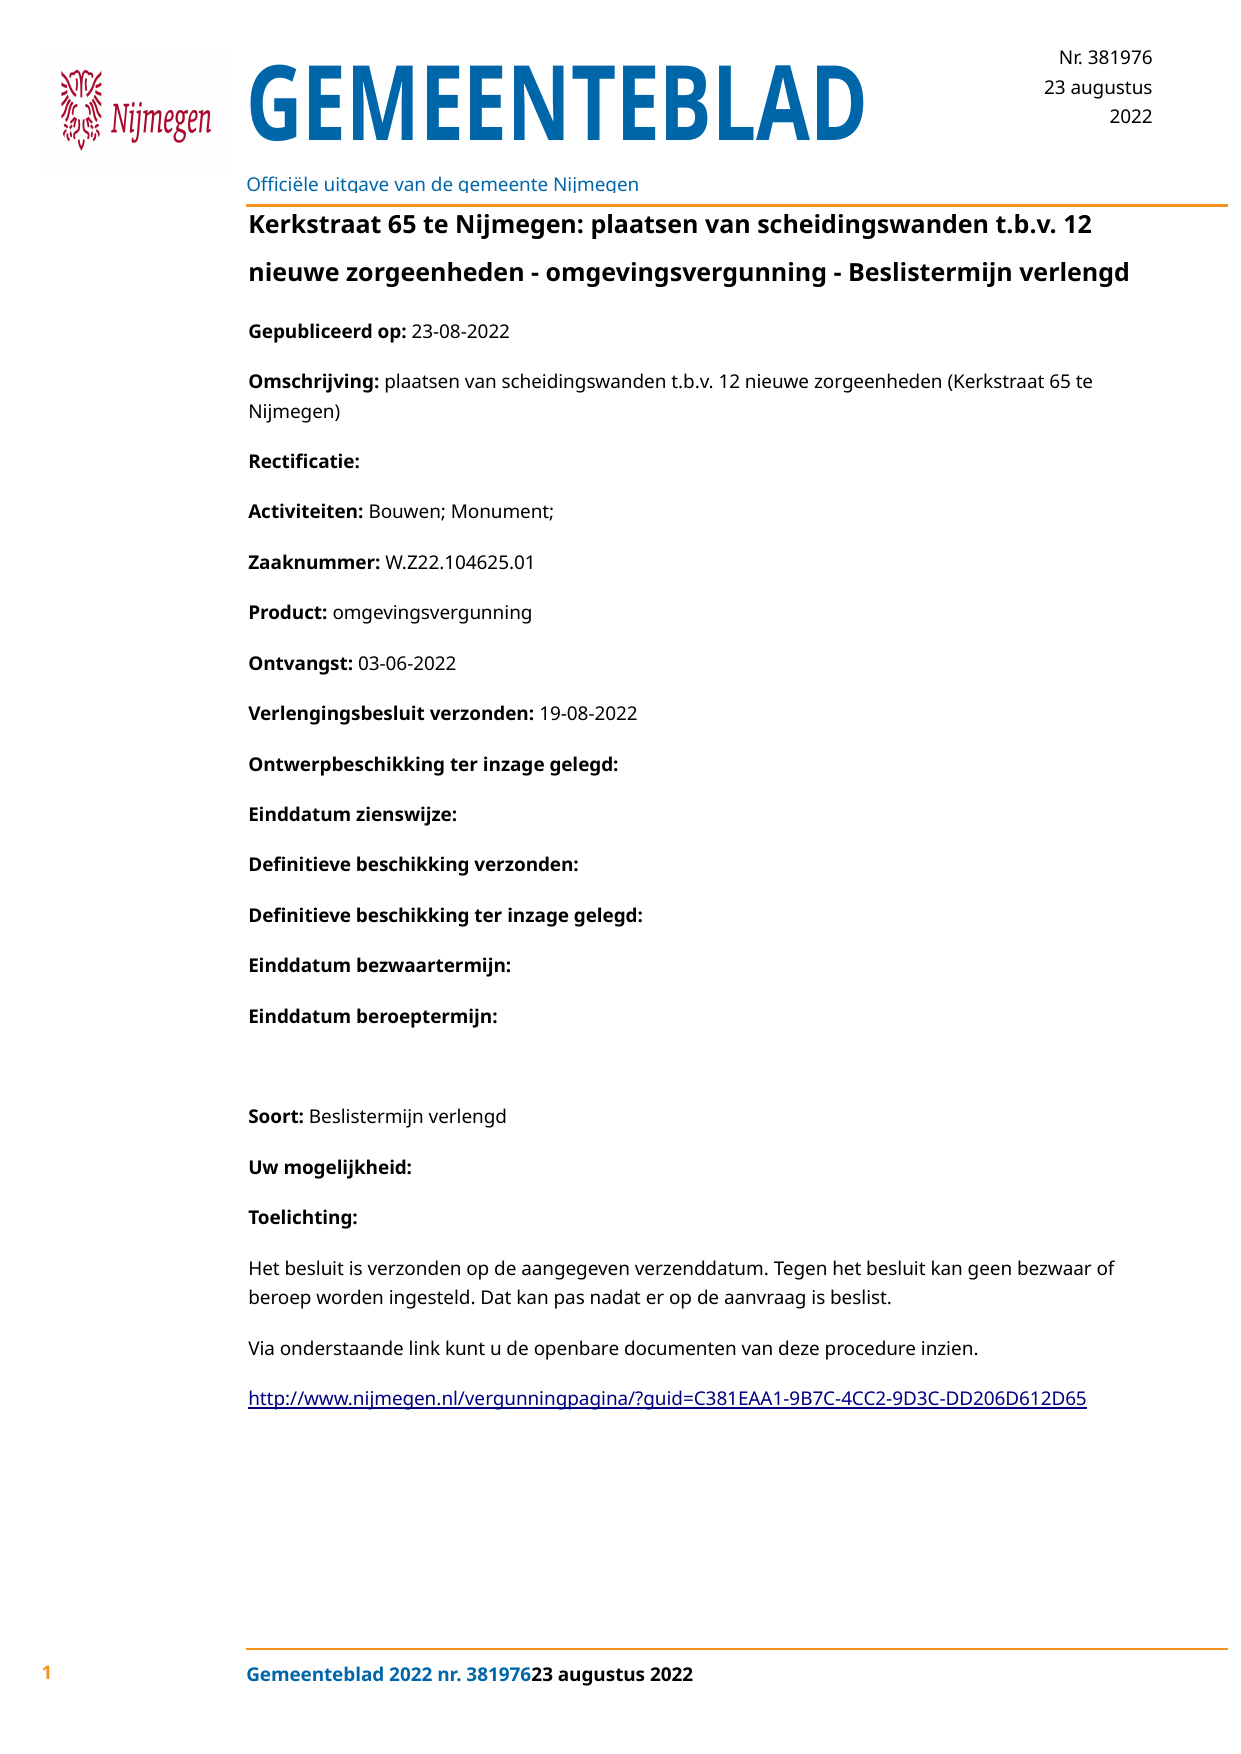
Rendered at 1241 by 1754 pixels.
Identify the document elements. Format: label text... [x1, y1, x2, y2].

text Omschrijving: plaatsen van scheidingswanden t.b.v. 12 nieuwe zorgeenheden (Kerkstraat 65 te Nijmegen) [248, 368, 1152, 424]
text http://www.nijmegen.nl/vergunningpagina/?guid=C381EAA1-9B7C-4CC2-9D3C-DD206D612D65 [248, 1385, 1152, 1411]
text Activiteiten: Bouwen; Monument; [248, 499, 1152, 524]
text Verlengingsbesluit verzonden: 19-08-2022 [248, 700, 1152, 726]
text Kerkstraat 65 te Nijmegen: plaatsen van scheidingswanden t.b.v. 12 nieuwe zorgeenheden - omgevingsvergunning - Beslistermijn verlengd [248, 207, 1152, 288]
text Zaaknummer: W.Z22.104625.01 [248, 549, 1152, 575]
text Uw mogelijkheid: [248, 1154, 1152, 1180]
text Ontvangst: 03-06-2022 [248, 650, 1152, 676]
text Gepubliceerd op: 23-08-2022 [248, 318, 1152, 344]
text Definitieve beschikking ter inzage gelegd: [248, 902, 1152, 928]
text Het besluit is verzonden op de aangegeven verzenddatum. Tegen het besluit kan geen bezwaar of beroep worden ingesteld. Dat kan pas nadat er op de aanvraag is beslist. [248, 1255, 1152, 1310]
picture [41, 47, 231, 172]
text Product: omgevingsvergunning [248, 599, 1152, 625]
text Einddatum bezwaartermijn: [248, 952, 1152, 978]
text Toelichting: [248, 1204, 1152, 1230]
text Ontwerpbeschikking ter inzage gelegd: [248, 751, 1152, 777]
text Soort: Beslistermijn verlengd [248, 1104, 1152, 1129]
text Einddatum zienswijze: [248, 801, 1152, 827]
text Via onderstaande link kunt u de openbare documenten van deze procedure inzien. [248, 1335, 1152, 1361]
text Einddatum beroeptermijn: [248, 1003, 1152, 1029]
text Definitieve beschikking verzonden: [248, 852, 1152, 877]
text Rectificatie: [248, 448, 1152, 474]
